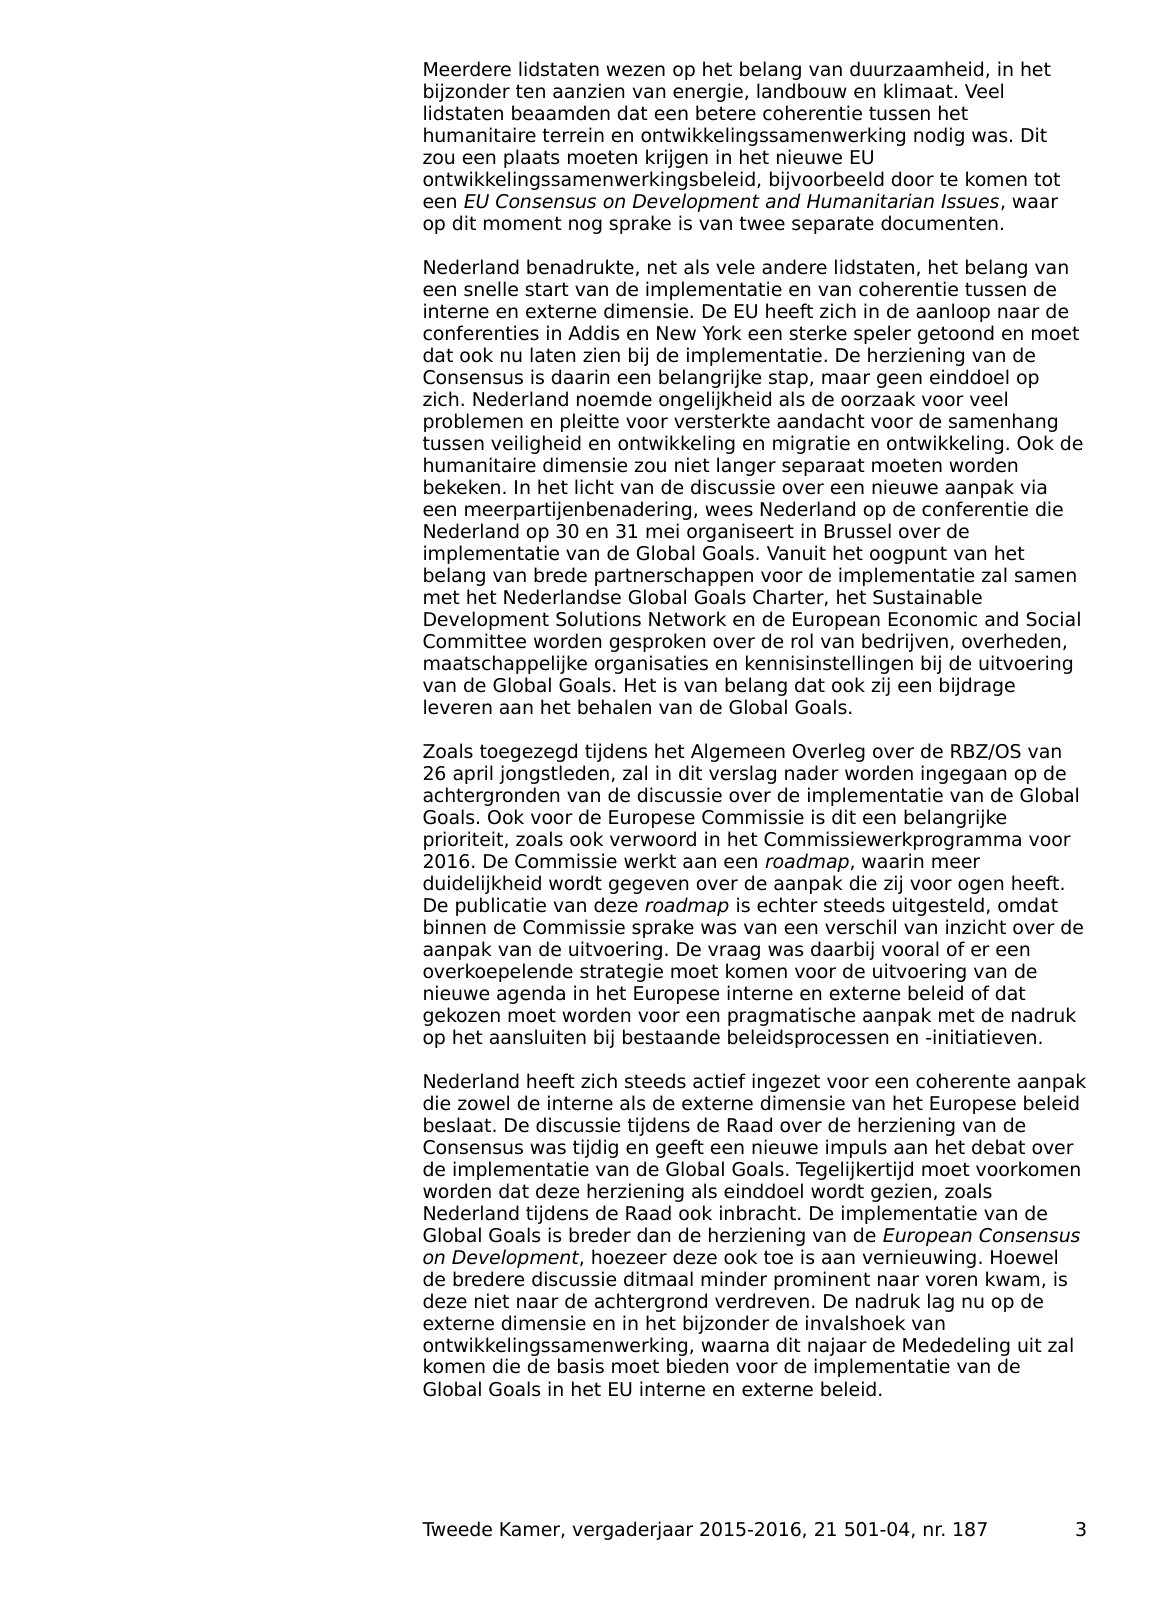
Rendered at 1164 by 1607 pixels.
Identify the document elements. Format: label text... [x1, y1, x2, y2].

text Meerdere lidstaten wezen op het belang van duurzaamheid, in het bijzonder ten aanzien van energie, landbouw en klimaat. Veel lidstaten beaamden dat een betere coherentie tussen het humanitaire terrein en ontwikkelingssamenwerking nodig was. Dit zou een plaats moeten krijgen in het nieuwe EU ontwikkelingssamenwerkingsbeleid, bijvoorbeeld door te komen tot een EU Consensus on Development and Humanitarian Issues, waar op dit moment nog sprake is van twee separate documenten. [422, 59, 1087, 235]
text Nederland benadrukte, net als vele andere lidstaten, het belang van een snelle start van de implementatie en van coherentie tussen de interne en externe dimensie. De EU heeft zich in de aanloop naar de conferenties in Addis en New York een sterke speler getoond en moet dat ook nu laten zien bij de implementatie. De herziening van de Consensus is daarin een belangrijke stap, maar geen einddoel op zich. Nederland noemde ongelijkheid als de oorzaak voor veel problemen en pleitte voor versterkte aandacht voor de samenhang tussen veiligheid en ontwikkeling en migratie en ontwikkeling. Ook de humanitaire dimensie zou niet langer separaat moeten worden bekeken. In het licht van de discussie over een nieuwe aanpak via een meerpartijenbenadering, wees Nederland op de conferentie die Nederland op 30 en 31 mei organiseert in Brussel over de implementatie van de Global Goals. Vanuit het oogpunt van het belang van brede partnerschappen voor de implementatie zal samen met het Nederlandse Global Goals Charter, het Sustainable Development Solutions Network en de European Economic and Social Committee worden gesproken over de rol van bedrijven, overheden, maatschappelijke organisaties en kennisinstellingen bij de uitvoering van de Global Goals. Het is van belang dat ook zij een bijdrage leveren aan het behalen van de Global Goals. [422, 257, 1087, 719]
text Nederland heeft zich steeds actief ingezet voor een coherente aanpak die zowel de interne als de externe dimensie van het Europese beleid beslaat. De discussie tijdens de Raad over de herziening van de Consensus was tijdig en geeft een nieuwe impuls aan het debat over de implementatie van de Global Goals. Tegelijkertijd moet voorkomen worden dat deze herziening als einddoel wordt gezien, zoals Nederland tijdens de Raad ook inbracht. De implementatie van de Global Goals is breder dan de herziening van de European Consensus on Development, hoezeer deze ook toe is aan vernieuwing. Hoewel de bredere discussie ditmaal minder prominent naar voren kwam, is deze niet naar de achtergrond verdreven. De nadruk lag nu op de externe dimensie en in het bijzonder de invalshoek van ontwikkelingssamenwerking, waarna dit najaar de Mededeling uit zal komen die de basis moet bieden voor de implementatie van de Global Goals in het EU interne en externe beleid. [422, 1071, 1087, 1400]
text Zoals toegezegd tijdens het Algemeen Overleg over de RBZ/OS van 26 april jongstleden, zal in dit verslag nader worden ingegaan op de achtergronden van de discussie over de implementatie van de Global Goals. Ook voor de Europese Commissie is dit een belangrijke prioriteit, zoals ook verwoord in het Commissiewerkprogramma voor 2016. De Commissie werkt aan een roadmap, waarin meer duidelijkheid wordt gegeven over de aanpak die zij voor ogen heeft. De publicatie van deze roadmap is echter steeds uitgesteld, omdat binnen de Commissie sprake was van een verschil van inzicht over de aanpak van de uitvoering. De vraag was daarbij vooral of er een overkoepelende strategie moet komen voor de uitvoering van de nieuwe agenda in het Europese interne en externe beleid of dat gekozen moet worden voor een pragmatische aanpak met de nadruk op het aansluiten bij bestaande beleidsprocessen en -initiatieven. [422, 741, 1087, 1048]
